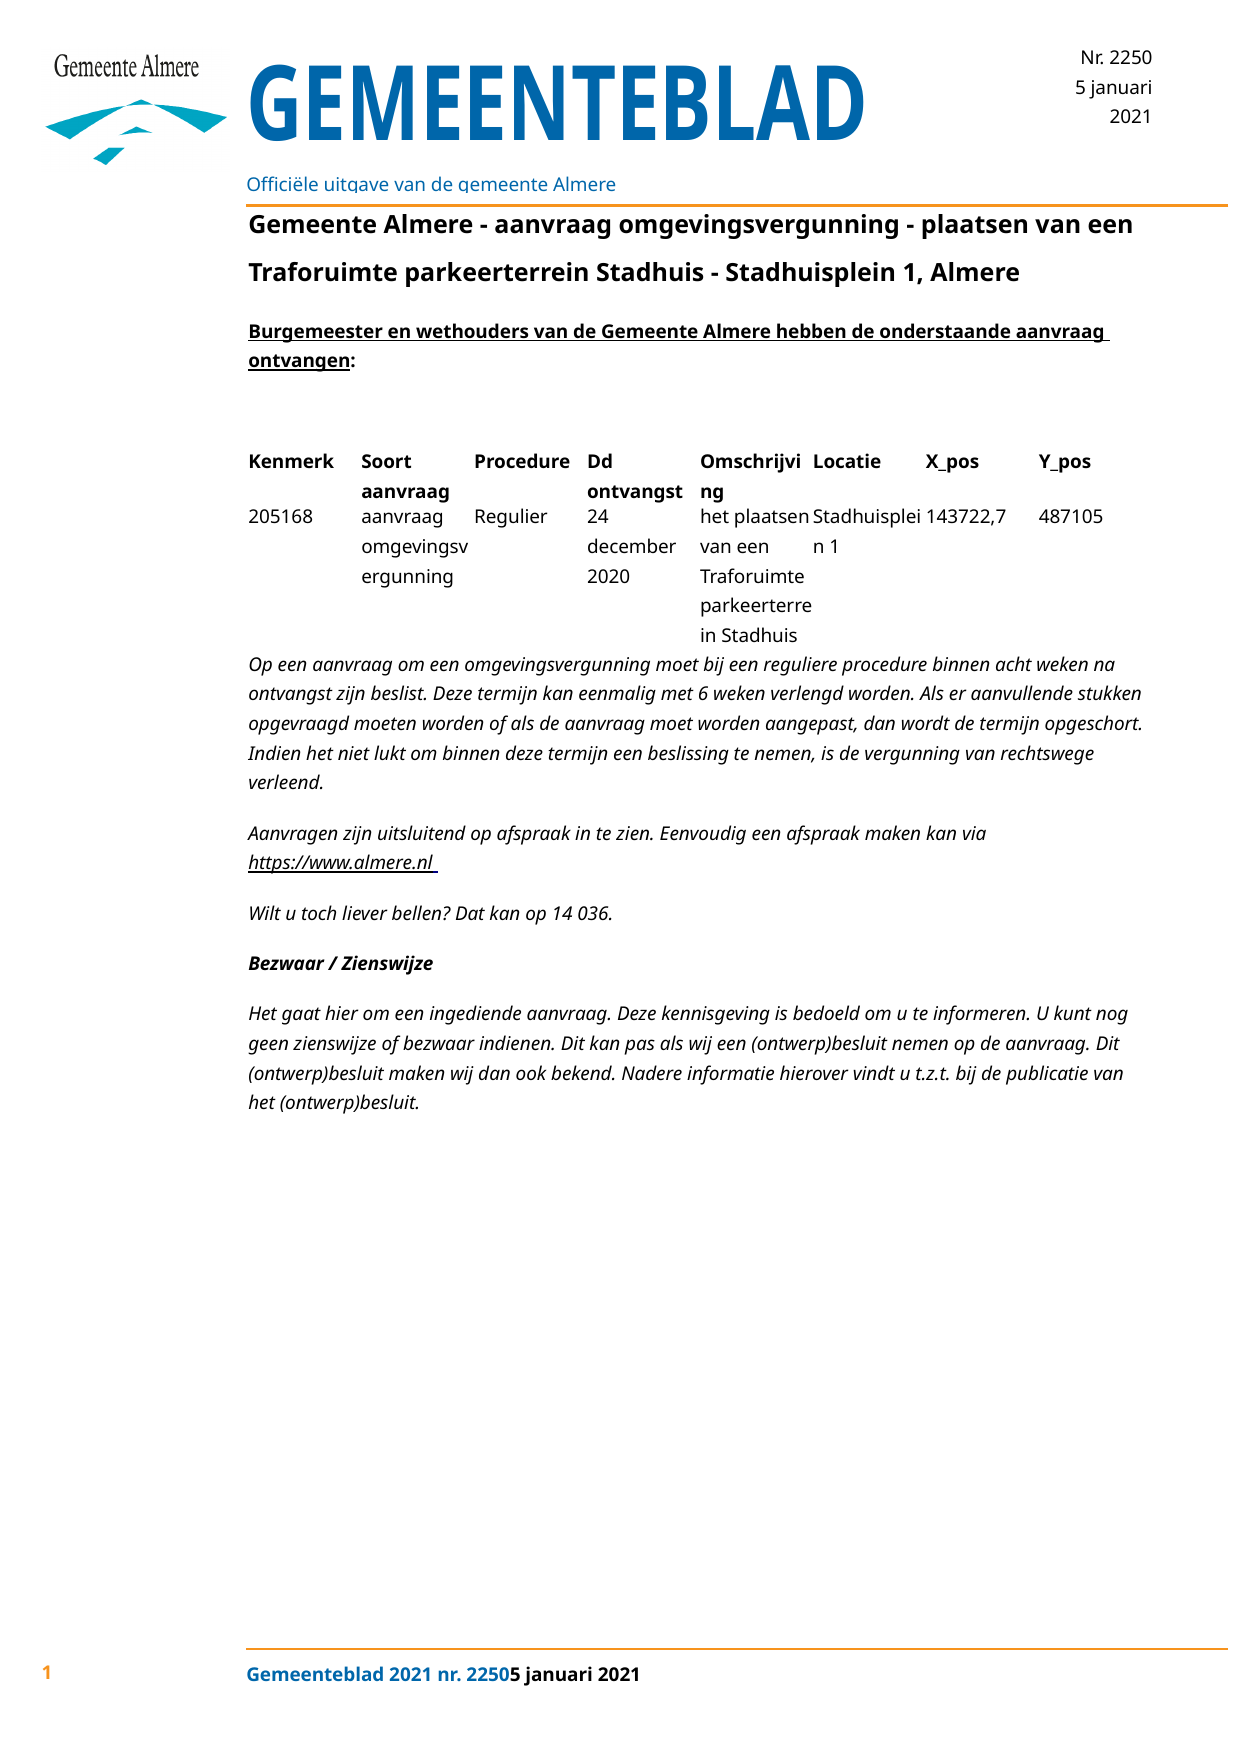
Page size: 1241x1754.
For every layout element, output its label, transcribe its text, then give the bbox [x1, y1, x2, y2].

table_cell 205168 [248, 504, 361, 648]
text Gemeente Almere - aanvraag omgevingsvergunning - plaatsen van een Traforuimte parkeerterrein Stadhuis - Stadhuisplein 1, Almere [248, 207, 1152, 288]
picture [41, 47, 231, 172]
table_header Kenmerk [248, 449, 361, 504]
text Op een aanvraag om een omgevingsvergunning moet bij een reguliere procedure binnen acht weken na ontvangst zijn beslist. Deze termijn kan eenmalig met 6 weken verlengd worden. Als er aanvullende stukken opgevraagd moeten worden of als de aanvraag moet worden aangepast, dan wordt de termijn opgeschort. Indien het niet lukt om binnen deze termijn een beslissing te nemen, is de vergunning van rechtswege verleend. [248, 651, 1152, 795]
table_header Locatie [813, 449, 926, 504]
table_header Dd ontvangst [587, 449, 700, 504]
text Aanvragen zijn uitsluitend op afspraak in te zien. Eenvoudig een afspraak maken kan via https://www.almere.nl [248, 820, 1152, 875]
table_header Omschrijving [700, 449, 813, 504]
table_cell aanvraag omgevingsvergunning [361, 504, 474, 648]
text Burgemeester en wethouders van de Gemeente Almere hebben de onderstaande aanvraag ontvangen: [248, 318, 1152, 373]
table_cell Regulier [474, 504, 587, 648]
text Het gaat hier om een ingediende aanvraag. Deze kennisgeving is bedoeld om u te informeren. U kunt nog geen zienswijze of bezwaar indienen. Dit kan pas als wij een (ontwerp)besluit nemen op de aanvraag. Dit (ontwerp)besluit maken wij dan ook bekend. Nadere informatie hierover vindt u t.z.t. bij de publicatie van het (ontwerp)besluit. [248, 1001, 1152, 1115]
table_cell het plaatsen van een Traforuimte parkeerterrein Stadhuis [700, 504, 813, 648]
text Bezwaar / Zienswijze [248, 950, 1152, 976]
table_header X_pos [926, 449, 1038, 504]
table_header Y_pos [1039, 449, 1152, 504]
text Wilt u toch liever bellen? Dat kan op 14 036. [248, 900, 1152, 926]
table_cell 487105 [1039, 504, 1152, 648]
table_cell Stadhuisplein 1 [813, 504, 926, 648]
table_header Soort aanvraag [361, 449, 474, 504]
table_cell 24 december 2020 [587, 504, 700, 648]
table_header Procedure [474, 449, 587, 504]
table_cell 143722,7 [926, 504, 1038, 648]
